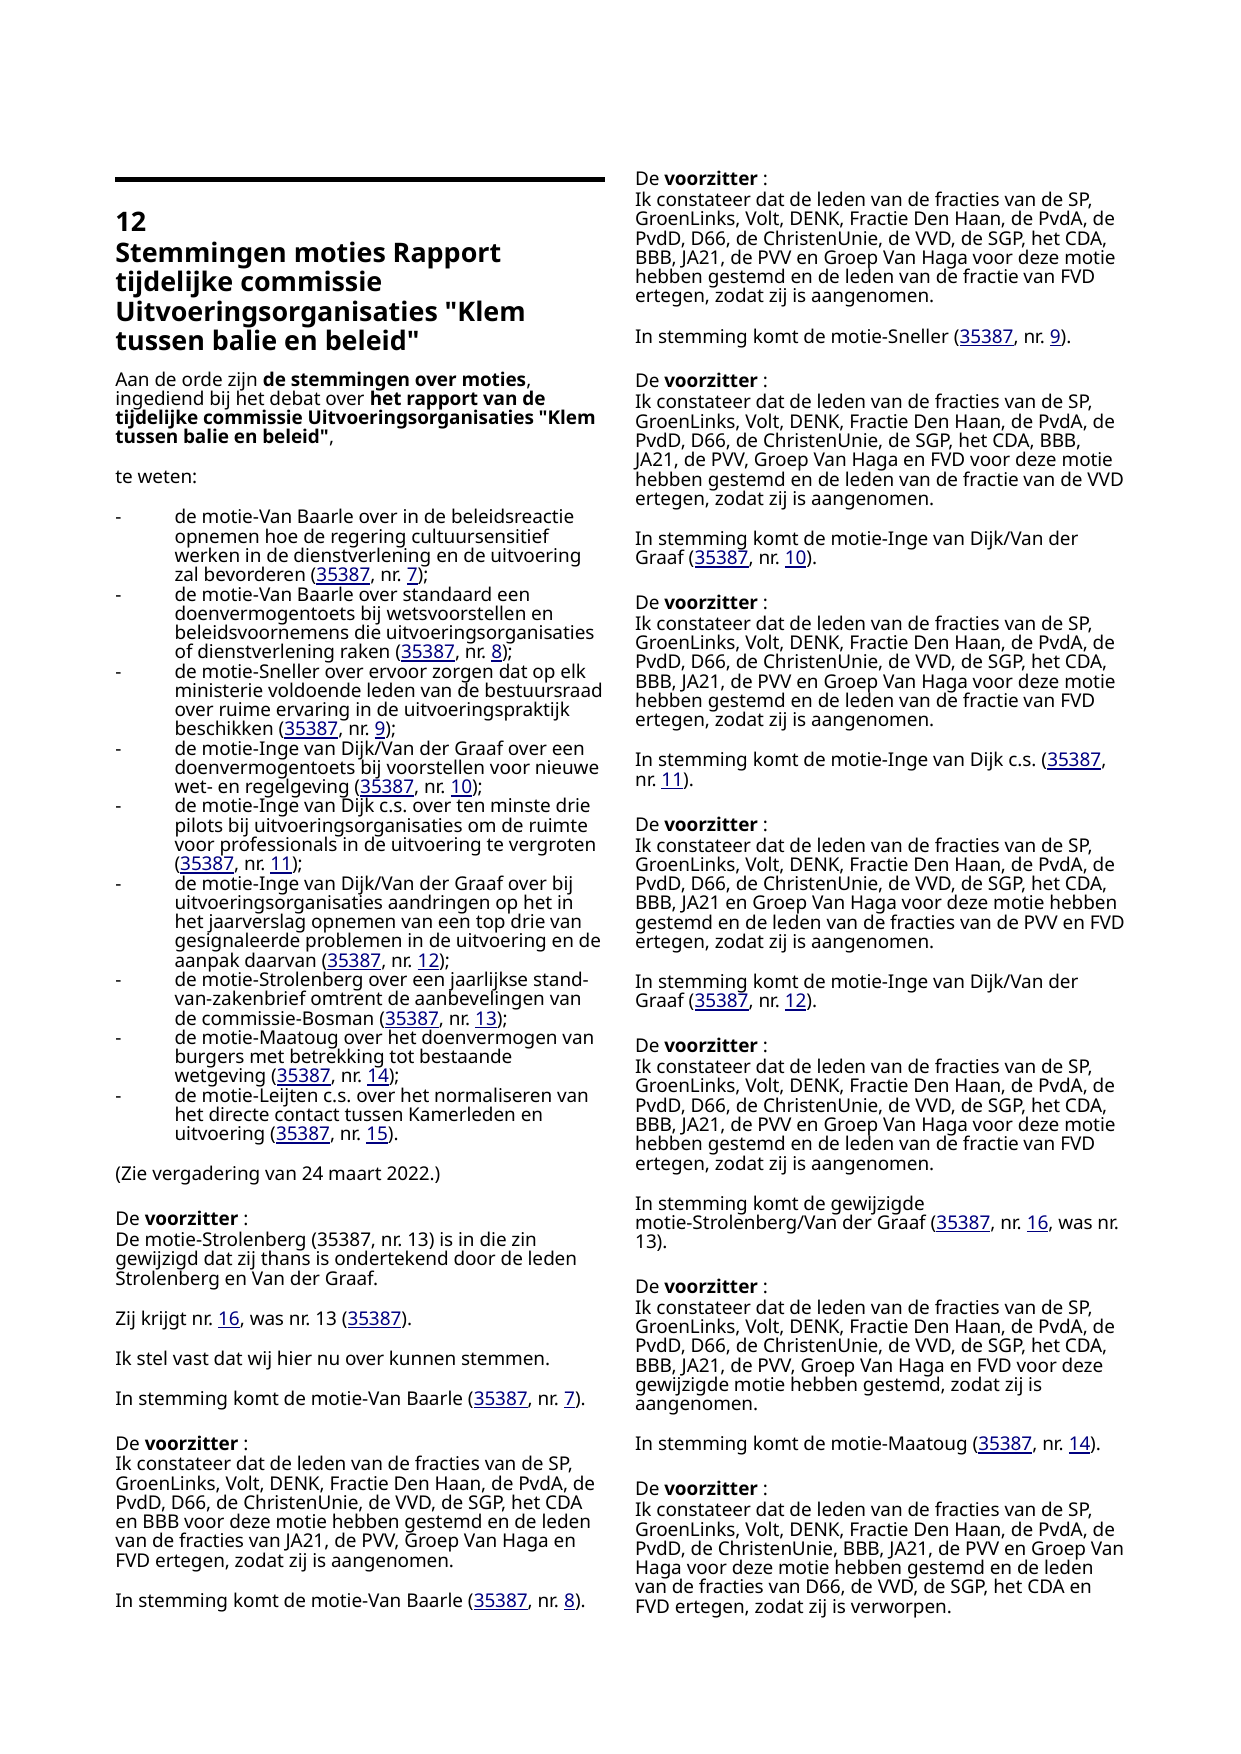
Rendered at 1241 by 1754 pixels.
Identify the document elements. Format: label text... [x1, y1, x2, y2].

text Aan de orde zijn de stemmingen over moties, ingediend bij het debat over het rapport van de tijdelijke commissie Uitvoeringsorganisaties "Klem tussen balie en beleid", [115, 371, 605, 448]
text De voorzitter : [635, 1476, 1125, 1501]
text De motie-Strolenberg (35387, nr. 13) is in die zin gewijzigd dat zij thans is ondertekend door de leden Strolenberg en Van der Graaf. [115, 1231, 605, 1289]
text In stemming komt de gewijzigde motie-Strolenberg/Van der Graaf (35387, nr. 16, was nr. 13). [635, 1194, 1125, 1252]
list de motie-Maatoug over het doenvermogen van burgers met betrekking tot bestaande wetgeving (35387, nr. 14); [115, 1029, 605, 1087]
text In stemming komt de motie-Inge van Dijk/Van der Graaf (35387, nr. 10). [635, 530, 1125, 568]
text Ik constateer dat de leden van de fracties van de SP, GroenLinks, Volt, DENK, Fractie Den Haan, de PvdA, de PvdD, D66, de ChristenUnie, de VVD, de SGP, het CDA en BBB voor deze motie hebben gestemd en de leden van de fracties van JA21, de PVV, Groep Van Haga en FVD ertegen, zodat zij is aangenomen. [115, 1455, 605, 1571]
text De voorzitter : [635, 811, 1125, 837]
text In stemming komt de motie-Maatoug (35387, nr. 14). [635, 1435, 1125, 1455]
text Ik constateer dat de leden van de fracties van de SP, GroenLinks, Volt, DENK, Fractie Den Haan, de PvdA, de PvdD, D66, de ChristenUnie, de VVD, de SGP, het CDA, BBB, JA21, de PVV en Groep Van Haga voor deze motie hebben gestemd en de leden van de fractie van FVD ertegen, zodat zij is aangenomen. [635, 191, 1125, 307]
text Stemmingen moties Rapport tijdelijke commissie Uitvoeringsorganisaties "Klem tussen balie en beleid" [115, 239, 605, 371]
text Ik constateer dat de leden van de fracties van de SP, GroenLinks, Volt, DENK, Fractie Den Haan, de PvdA, de PvdD, D66, de ChristenUnie, de VVD, de SGP, het CDA, BBB, JA21, de PVV en Groep Van Haga voor deze motie hebben gestemd en de leden van de fractie van FVD ertegen, zodat zij is aangenomen. [635, 1058, 1125, 1174]
text In stemming komt de motie-Inge van Dijk c.s. (35387, nr. 11). [635, 751, 1125, 790]
text Ik constateer dat de leden van de fracties van de SP, GroenLinks, Volt, DENK, Fractie Den Haan, de PvdA, de PvdD, de ChristenUnie, BBB, JA21, de PVV en Groep Van Haga voor deze motie hebben gestemd en de leden van de fracties van D66, de VVD, de SGP, het CDA en FVD ertegen, zodat zij is verworpen. [635, 1501, 1125, 1617]
text Ik constateer dat de leden van de fracties van de SP, GroenLinks, Volt, DENK, Fractie Den Haan, de PvdA, de PvdD, D66, de ChristenUnie, de VVD, de SGP, het CDA, BBB, JA21, de PVV, Groep Van Haga en FVD voor deze gewijzigde motie hebben gestemd, zodat zij is aangenomen. [635, 1299, 1125, 1414]
text De voorzitter : [635, 589, 1125, 615]
text In stemming komt de motie-Sneller (35387, nr. 9). [635, 328, 1125, 347]
text De voorzitter : [635, 1273, 1125, 1299]
text Ik constateer dat de leden van de fracties van de SP, GroenLinks, Volt, DENK, Fractie Den Haan, de PvdA, de PvdD, D66, de ChristenUnie, de VVD, de SGP, het CDA, BBB, JA21 en Groep Van Haga voor deze motie hebben gestemd en de leden van de fracties van de PVV en FVD ertegen, zodat zij is aangenomen. [635, 837, 1125, 952]
text Ik constateer dat de leden van de fracties van de SP, GroenLinks, Volt, DENK, Fractie Den Haan, de PvdA, de PvdD, D66, de ChristenUnie, de SGP, het CDA, BBB, JA21, de PVV, Groep Van Haga en FVD voor deze motie hebben gestemd en de leden van de fractie van de VVD ertegen, zodat zij is aangenomen. [635, 393, 1125, 509]
text te weten: [115, 468, 605, 488]
text De voorzitter : [635, 1032, 1125, 1058]
text De voorzitter : [635, 368, 1125, 393]
text 12 [115, 203, 605, 239]
text De voorzitter : [635, 165, 1125, 191]
list de motie-Van Baarle over in de beleidsreactie opnemen hoe de regering cultuursensitief werken in de dienstverlening en de uitvoering zal bevorderen (35387, nr. 7); [115, 508, 605, 586]
text Ik constateer dat de leden van de fracties van de SP, GroenLinks, Volt, DENK, Fractie Den Haan, de PvdA, de PvdD, D66, de ChristenUnie, de VVD, de SGP, het CDA, BBB, JA21, de PVV en Groep Van Haga voor deze motie hebben gestemd en de leden van de fractie van FVD ertegen, zodat zij is aangenomen. [635, 615, 1125, 731]
text De voorzitter : [115, 1430, 605, 1455]
list de motie-Inge van Dijk/Van der Graaf over een doenvermogentoets bij voorstellen voor nieuwe wet- en regelgeving (35387, nr. 10); [115, 740, 605, 797]
list de motie-Leijten c.s. over het normaliseren van het directe contact tussen Kamerleden en uitvoering (35387, nr. 15). [115, 1087, 605, 1144]
text In stemming komt de motie-Inge van Dijk/Van der Graaf (35387, nr. 12). [635, 973, 1125, 1012]
text In stemming komt de motie-Van Baarle (35387, nr. 7). [115, 1389, 605, 1409]
text De voorzitter : [115, 1205, 605, 1231]
list de motie-Inge van Dijk/Van der Graaf over bij uitvoeringsorganisaties aandringen op het in het jaarverslag opnemen van een top drie van gesignaleerde problemen in de uitvoering en de aanpak daarvan (35387, nr. 12); [115, 874, 605, 971]
text Ik stel vast dat wij hier nu over kunnen stemmen. [115, 1349, 605, 1369]
list de motie-Strolenberg over een jaarlijkse stand-van-zakenbrief omtrent de aanbevelingen van de commissie-Bosman (35387, nr. 13); [115, 971, 605, 1029]
text In stemming komt de motie-Van Baarle (35387, nr. 8). [115, 1592, 605, 1611]
text (Zie vergadering van 24 maart 2022.) [115, 1165, 605, 1184]
list de motie-Van Baarle over standaard een doenvermogentoets bij wetsvoorstellen en beleidsvoornemens die uitvoeringsorganisaties of dienstverlening raken (35387, nr. 8); [115, 586, 605, 663]
list de motie-Inge van Dijk c.s. over ten minste drie pilots bij uitvoeringsorganisaties om de ruimte voor professionals in de uitvoering te vergroten (35387, nr. 11); [115, 797, 605, 874]
text Zij krijgt nr. 16, was nr. 13 (35387). [115, 1309, 605, 1329]
list de motie-Sneller over ervoor zorgen dat op elk ministerie voldoende leden van de bestuursraad over ruime ervaring in de uitvoeringspraktijk beschikken (35387, nr. 9); [115, 663, 605, 740]
